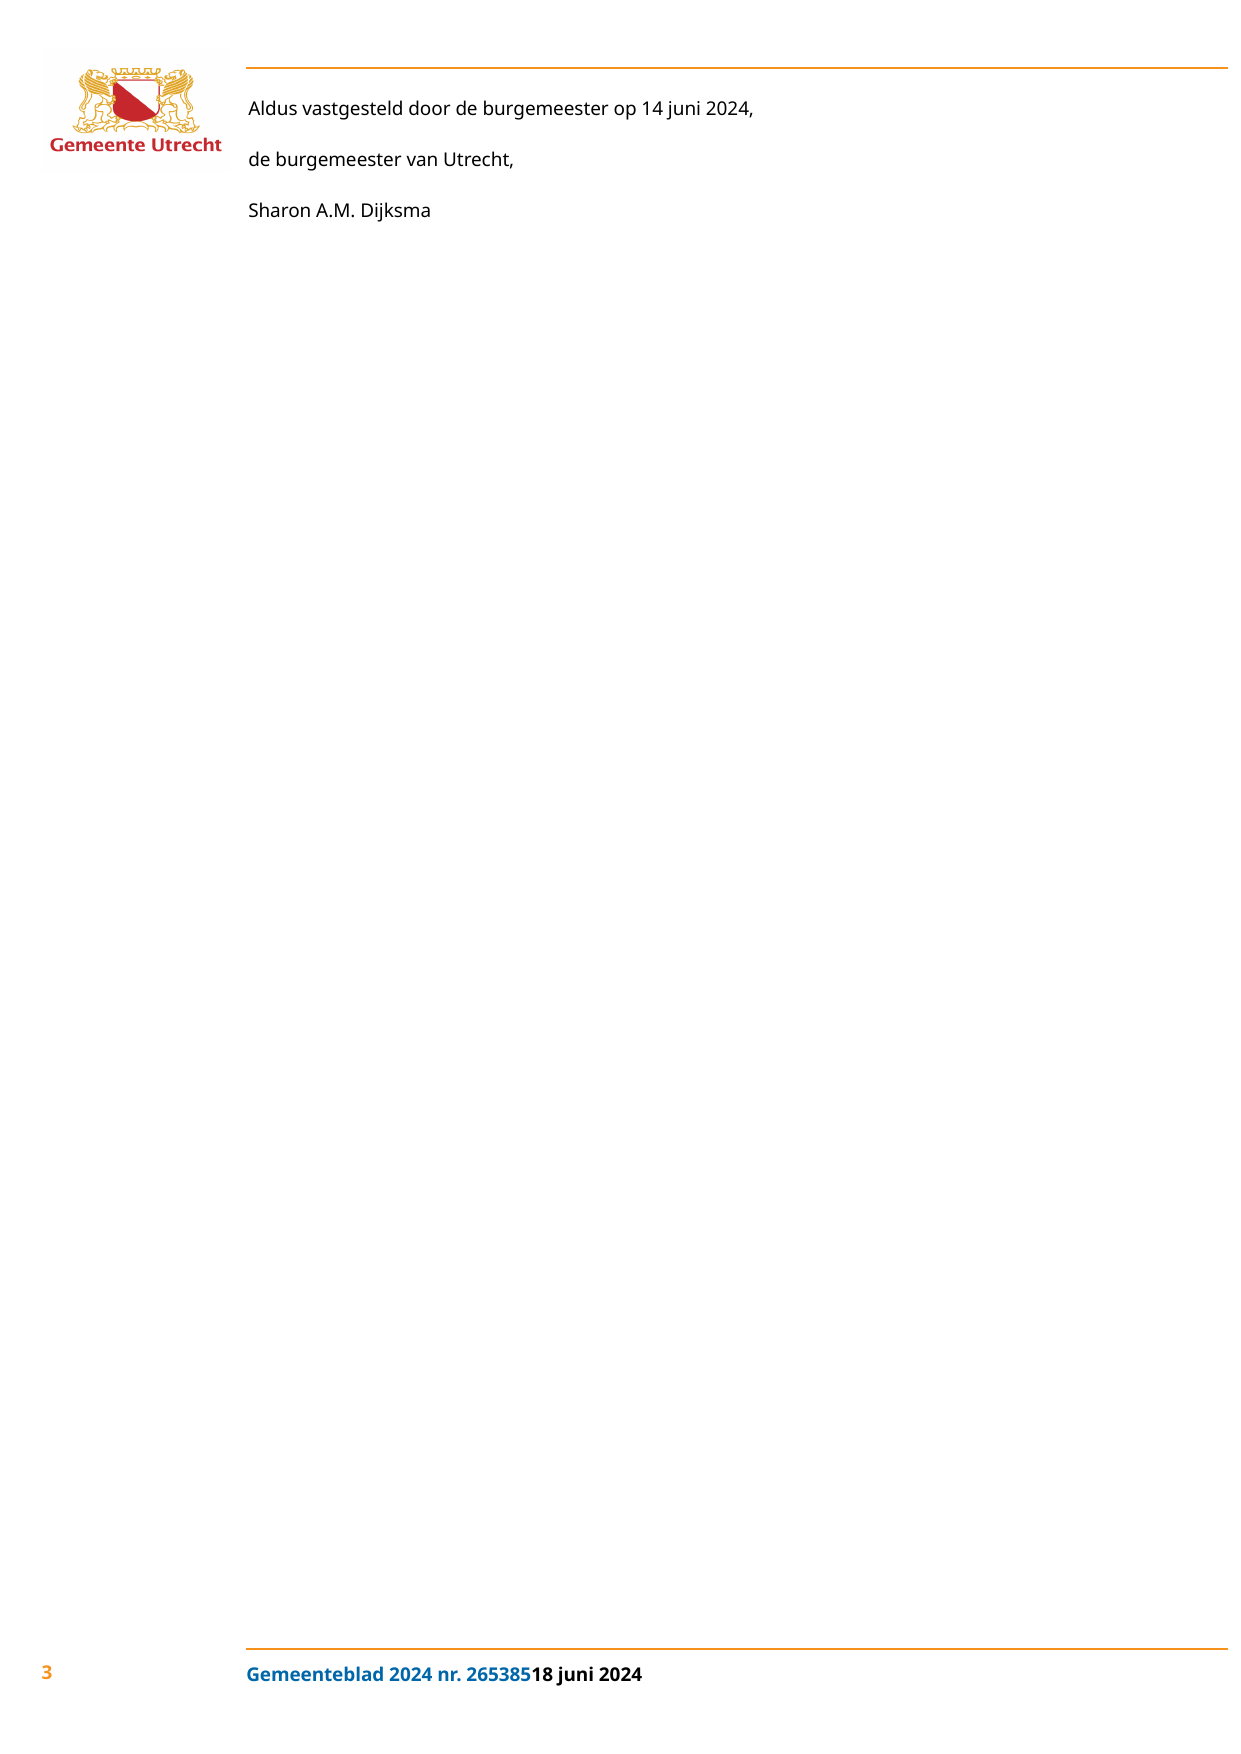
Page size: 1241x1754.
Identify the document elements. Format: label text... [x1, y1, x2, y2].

text de burgemeester van Utrecht, [248, 146, 1152, 172]
picture [41, 47, 231, 172]
text Sharon A.M. Dijksma [248, 198, 1152, 223]
text Aldus vastgesteld door de burgemeester op 14 juni 2024, [248, 95, 1152, 121]
